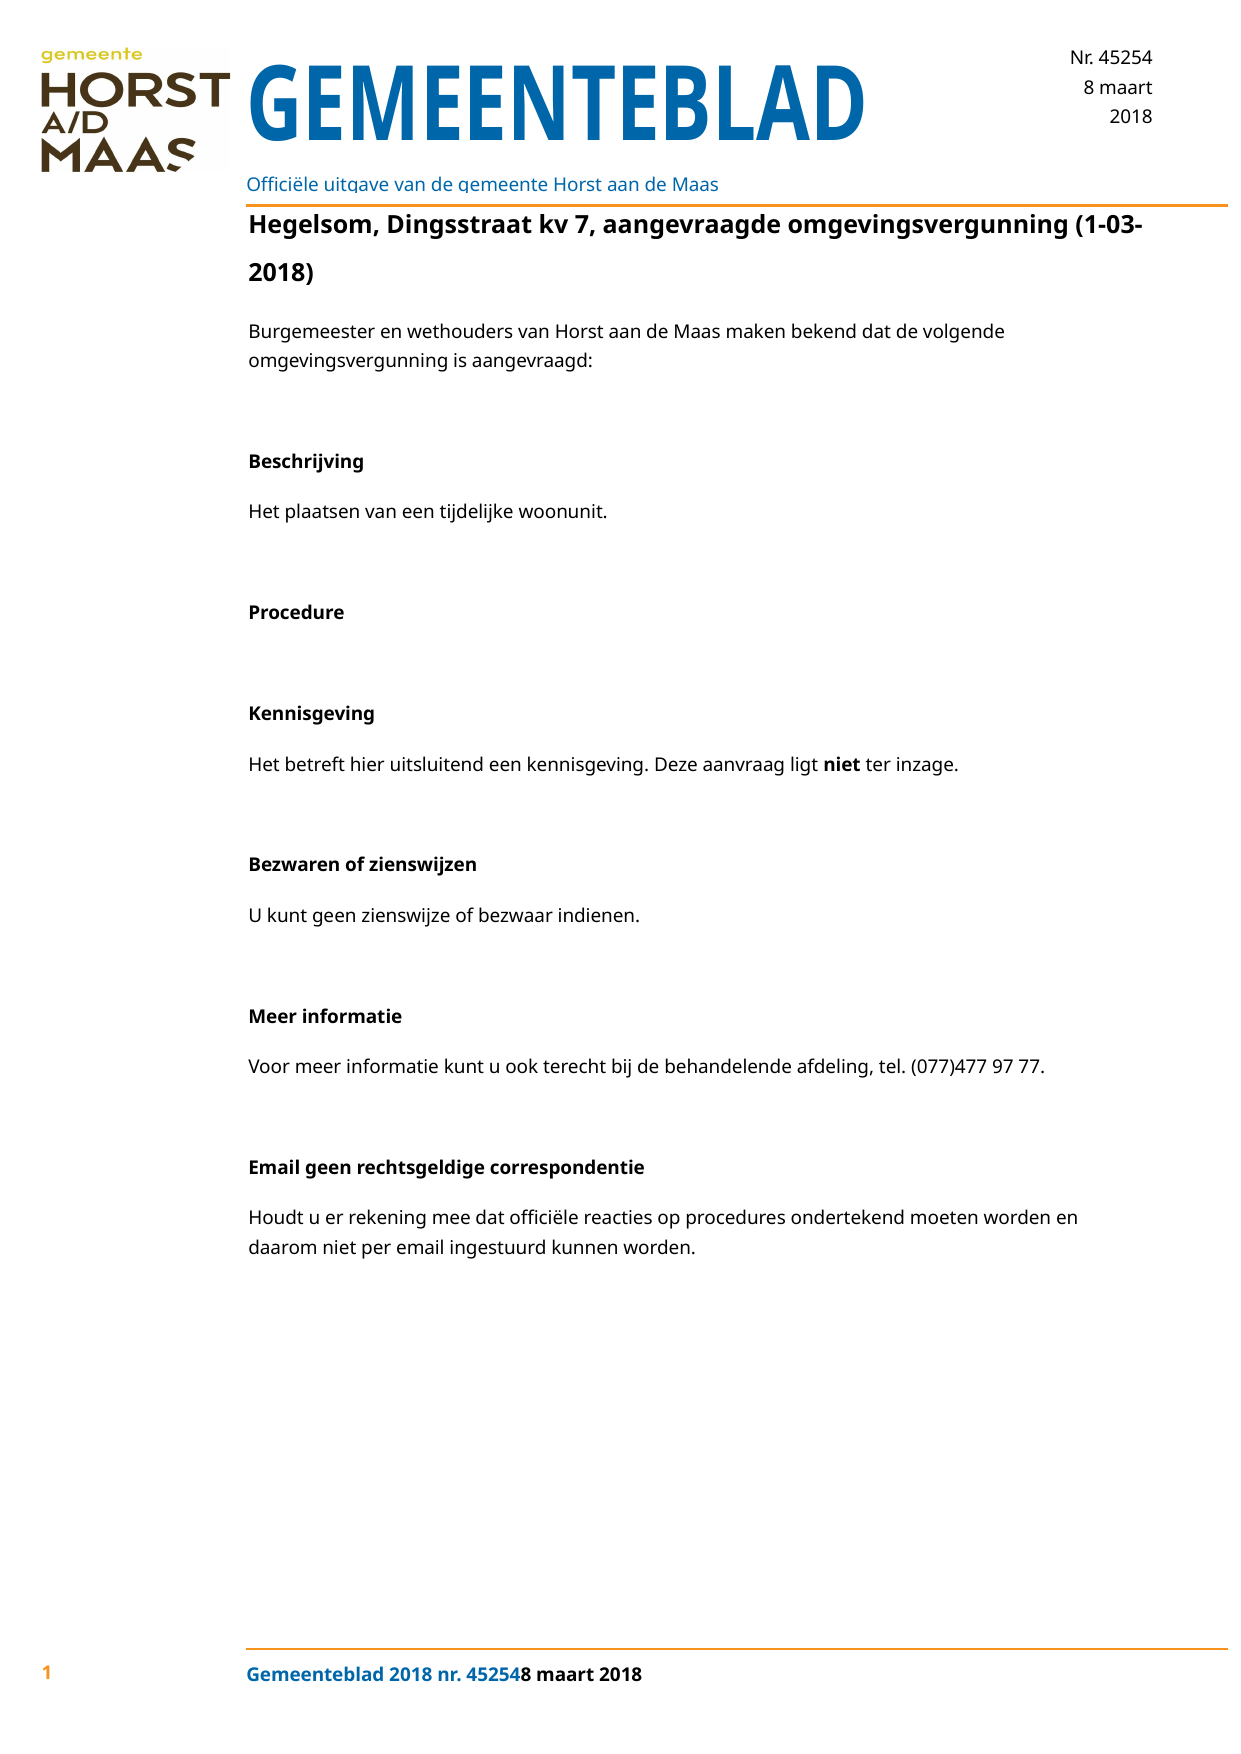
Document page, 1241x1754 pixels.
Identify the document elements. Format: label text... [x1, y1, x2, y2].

text Beschrijving [248, 448, 1152, 474]
text Procedure [248, 599, 1152, 625]
text U kunt geen zienswijze of bezwaar indienen. [248, 902, 1152, 928]
text Meer informatie [248, 1003, 1152, 1029]
text Burgemeester en wethouders van Horst aan de Maas maken bekend dat de volgende omgevingsvergunning is aangevraagd: [248, 318, 1152, 373]
text Bezwaren of zienswijzen [248, 852, 1152, 877]
text Het betreft hier uitsluitend een kennisgeving. Deze aanvraag ligt niet ter inzage. [248, 751, 1152, 777]
text Houdt u er rekening mee dat officiële reacties op procedures ondertekend moeten worden en daarom niet per email ingestuurd kunnen worden. [248, 1204, 1152, 1260]
picture [41, 47, 231, 172]
text Kennisgeving [248, 700, 1152, 726]
text Het plaatsen van een tijdelijke woonunit. [248, 499, 1152, 524]
text Email geen rechtsgeldige correspondentie [248, 1154, 1152, 1180]
text Hegelsom, Dingsstraat kv 7, aangevraagde omgevingsvergunning (1-03-2018) [248, 207, 1152, 288]
text Voor meer informatie kunt u ook terecht bij de behandelende afdeling, tel. (077)477 97 77. [248, 1053, 1152, 1079]
